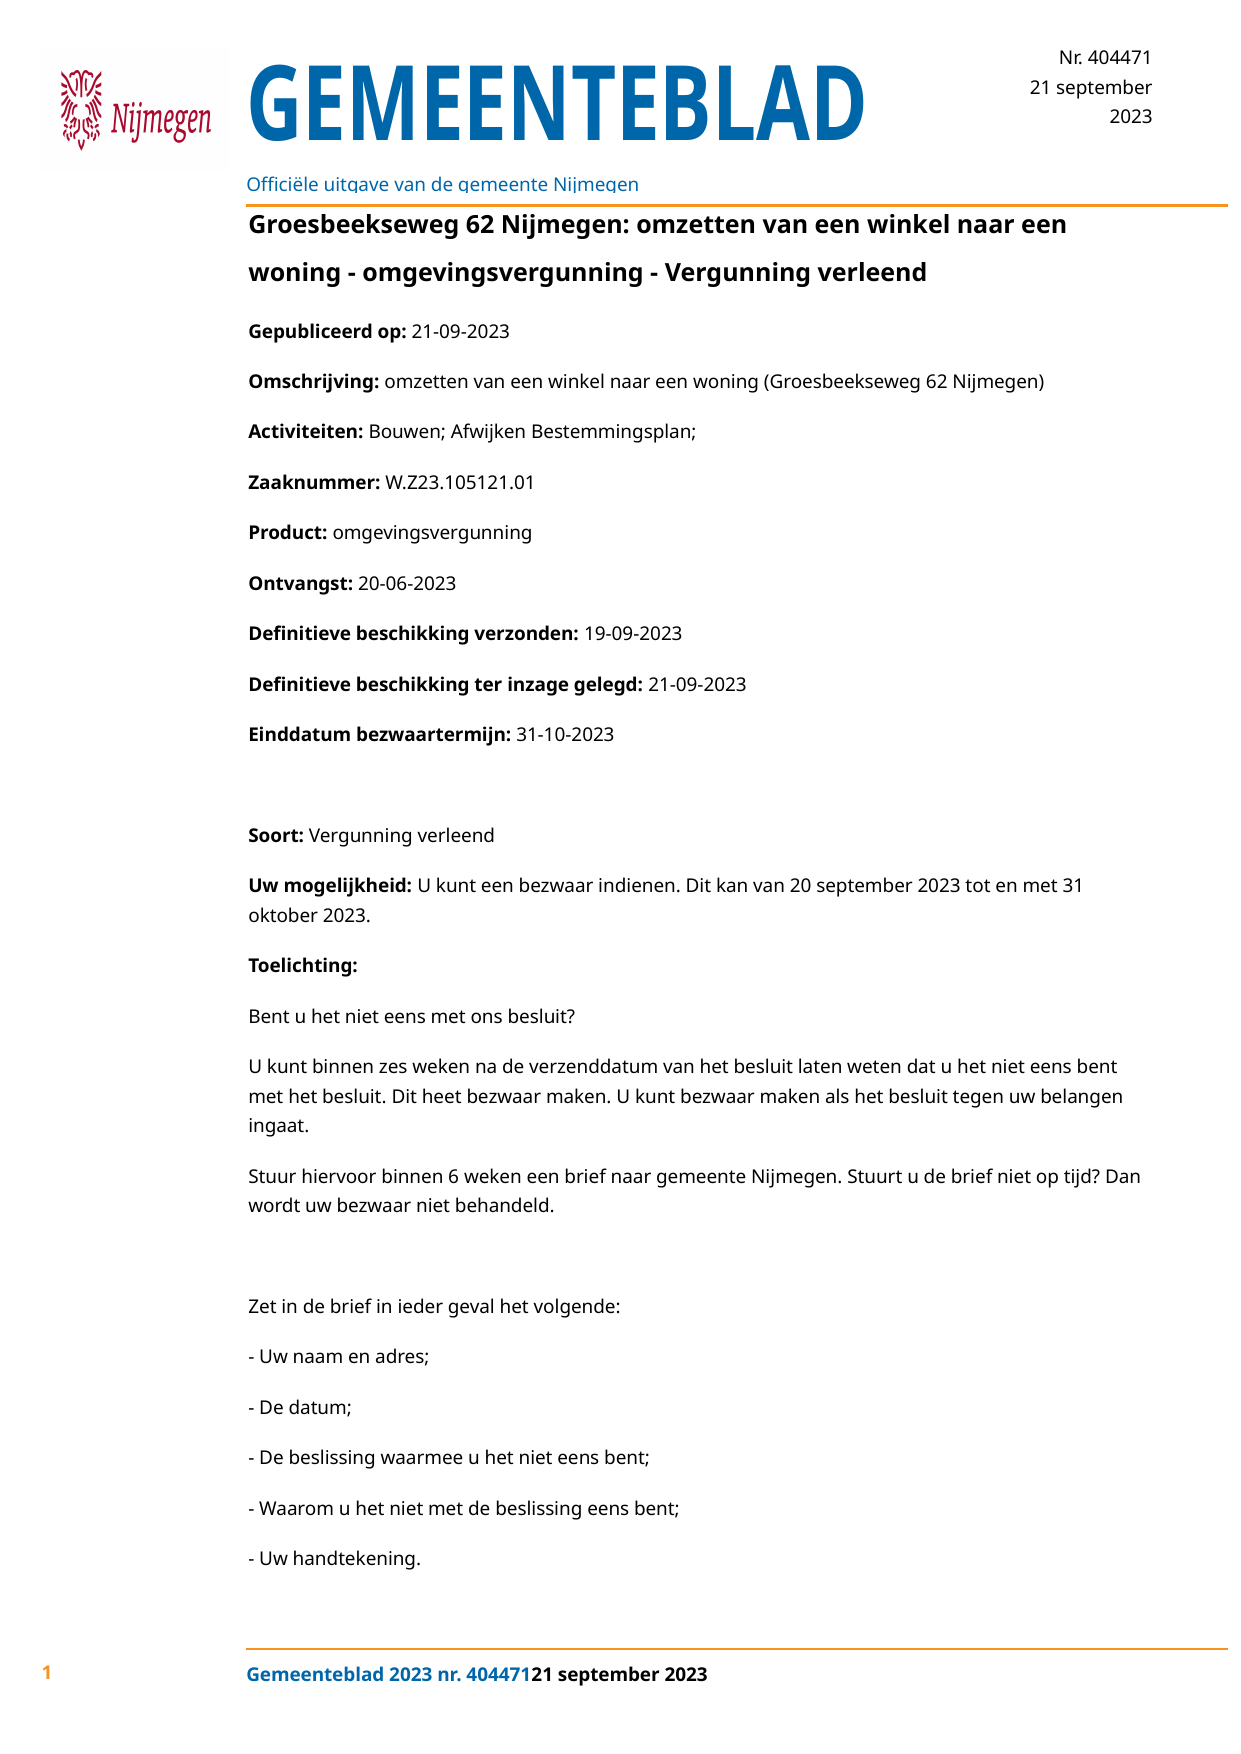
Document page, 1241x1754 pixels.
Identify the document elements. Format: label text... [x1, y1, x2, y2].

text Ontvangst: 20-06-2023 [248, 570, 1152, 596]
text Definitieve beschikking ter inzage gelegd: 21-09-2023 [248, 671, 1152, 697]
text Gepubliceerd op: 21-09-2023 [248, 318, 1152, 344]
text Zet in de brief in ieder geval het volgende: [248, 1293, 1152, 1319]
text - Waarom u het niet met de beslissing eens bent; [248, 1495, 1152, 1521]
text - Uw handtekening. [248, 1545, 1152, 1571]
text Uw mogelijkheid: U kunt een bezwaar indienen. Dit kan van 20 september 2023 tot en met 31 oktober 2023. [248, 872, 1152, 928]
text - De datum; [248, 1394, 1152, 1420]
text Einddatum bezwaartermijn: 31-10-2023 [248, 721, 1152, 747]
text Zaaknummer: W.Z23.105121.01 [248, 469, 1152, 495]
text Bent u het niet eens met ons besluit? [248, 1003, 1152, 1029]
text U kunt binnen zes weken na de verzenddatum van het besluit laten weten dat u het niet eens bent met het besluit. Dit heet bezwaar maken. U kunt bezwaar maken als het besluit tegen uw belangen ingaat. [248, 1053, 1152, 1138]
text Toelichting: [248, 952, 1152, 978]
text Stuur hiervoor binnen 6 weken een brief naar gemeente Nijmegen. Stuurt u de brief niet op tijd? Dan wordt uw bezwaar niet behandeld. [248, 1163, 1152, 1218]
text Groesbeekseweg 62 Nijmegen: omzetten van een winkel naar een woning - omgevingsvergunning - Vergunning verleend [248, 207, 1152, 288]
text - De beslissing waarmee u het niet eens bent; [248, 1444, 1152, 1470]
text Definitieve beschikking verzonden: 19-09-2023 [248, 620, 1152, 646]
picture [41, 47, 231, 172]
text - Uw naam en adres; [248, 1344, 1152, 1369]
text Activiteiten: Bouwen; Afwijken Bestemmingsplan; [248, 419, 1152, 444]
text Product: omgevingsvergunning [248, 519, 1152, 545]
text Omschrijving: omzetten van een winkel naar een woning (Groesbeekseweg 62 Nijmegen) [248, 368, 1152, 394]
text Soort: Vergunning verleend [248, 822, 1152, 848]
